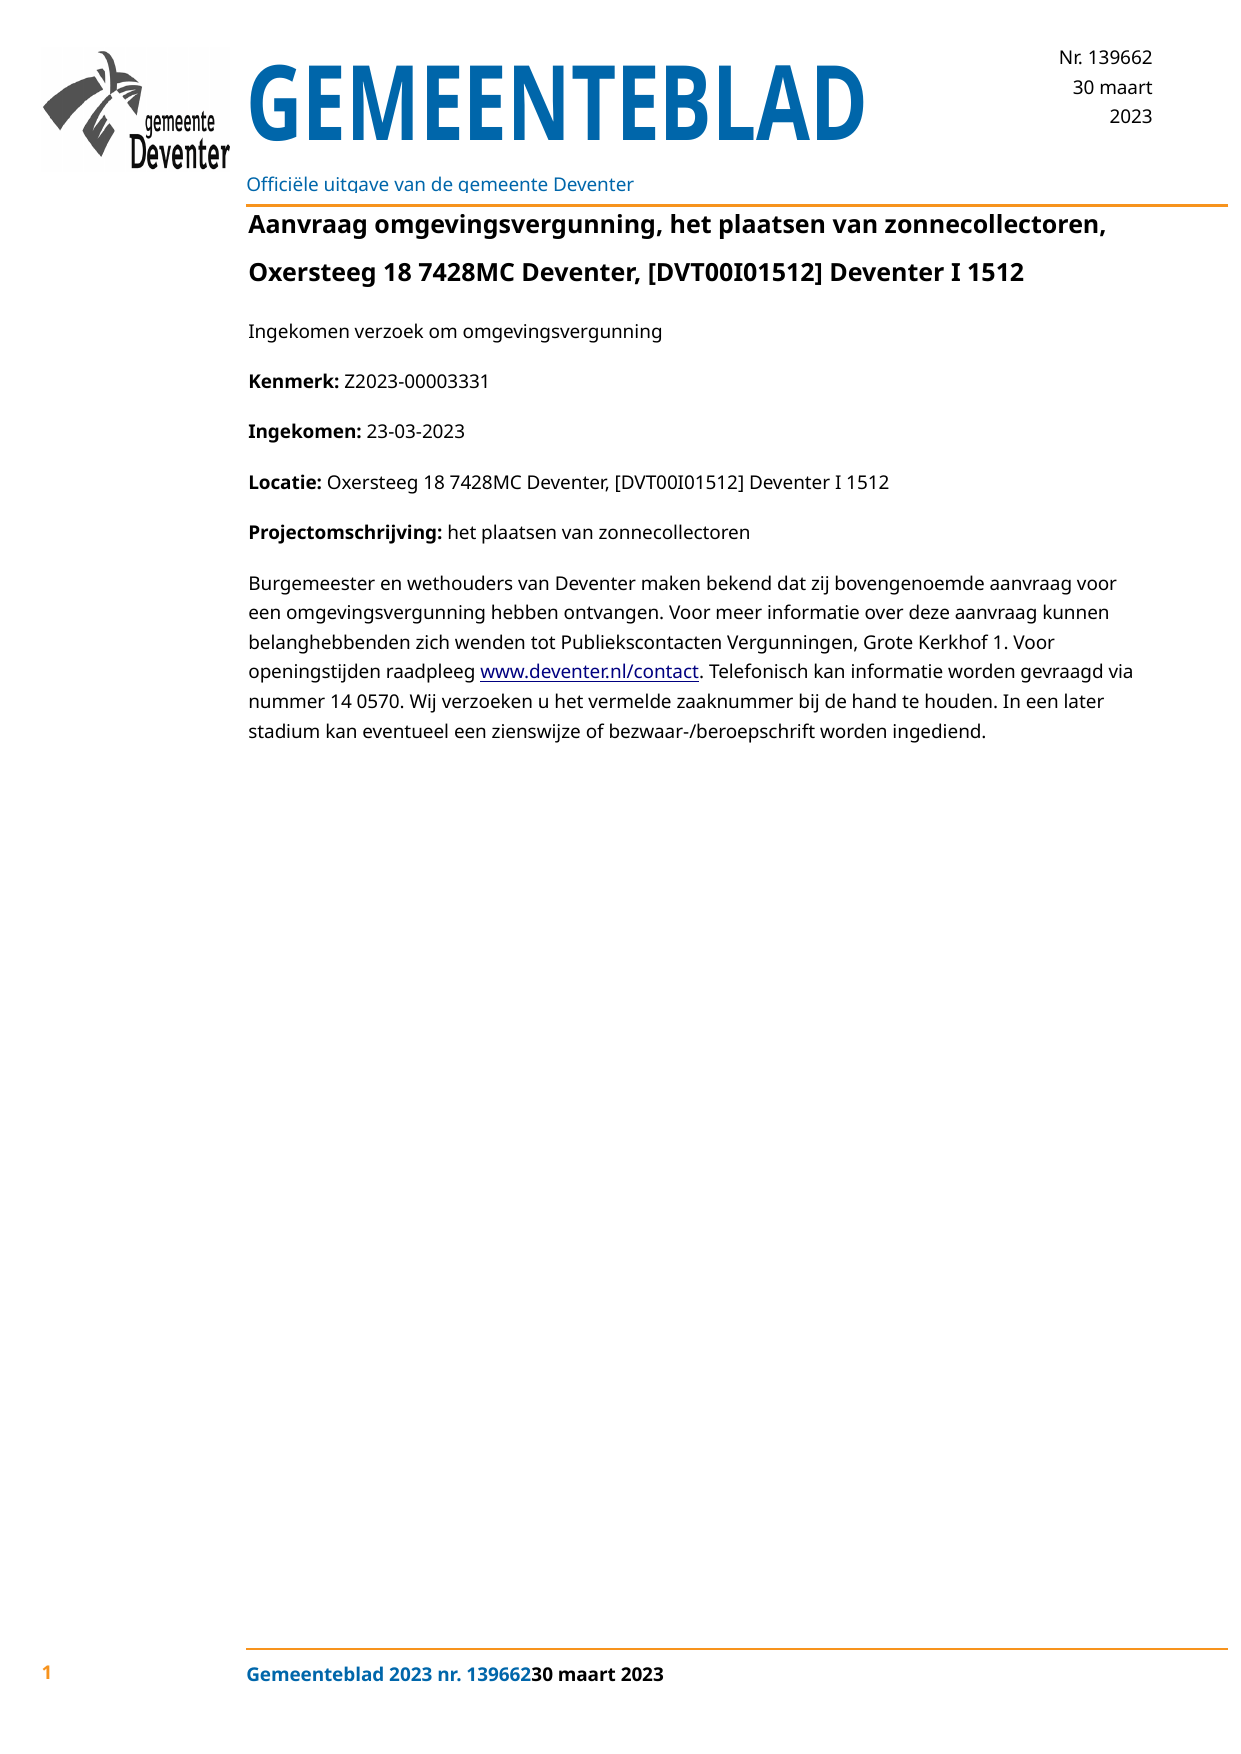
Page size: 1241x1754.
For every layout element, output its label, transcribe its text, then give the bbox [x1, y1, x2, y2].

text Ingekomen: 23-03-2023 [248, 419, 1152, 444]
text Aanvraag omgevingsvergunning, het plaatsen van zonnecollectoren, Oxersteeg 18 7428MC Deventer, [DVT00I01512] Deventer I 1512 [248, 207, 1152, 288]
text Projectomschrijving: het plaatsen van zonnecollectoren [248, 519, 1152, 545]
text Burgemeester en wethouders van Deventer maken bekend dat zij bovengenoemde aanvraag voor een omgevingsvergunning hebben ontvangen. Voor meer informatie over deze aanvraag kunnen belanghebbenden zich wenden tot Publiekscontacten Vergunningen, Grote Kerkhof 1. Voor openingstijden raadpleeg www.deventer.nl/contact. Telefonisch kan informatie worden gevraagd via nummer 14 0570. Wij verzoeken u het vermelde zaaknummer bij de hand te houden. In een later stadium kan eventueel een zienswijze of bezwaar-/beroepschrift worden ingediend. [248, 570, 1152, 744]
text Ingekomen verzoek om omgevingsvergunning [248, 318, 1152, 344]
text Kenmerk: Z2023-00003331 [248, 368, 1152, 394]
text Locatie: Oxersteeg 18 7428MC Deventer, [DVT00I01512] Deventer I 1512 [248, 469, 1152, 495]
picture [41, 47, 231, 172]
